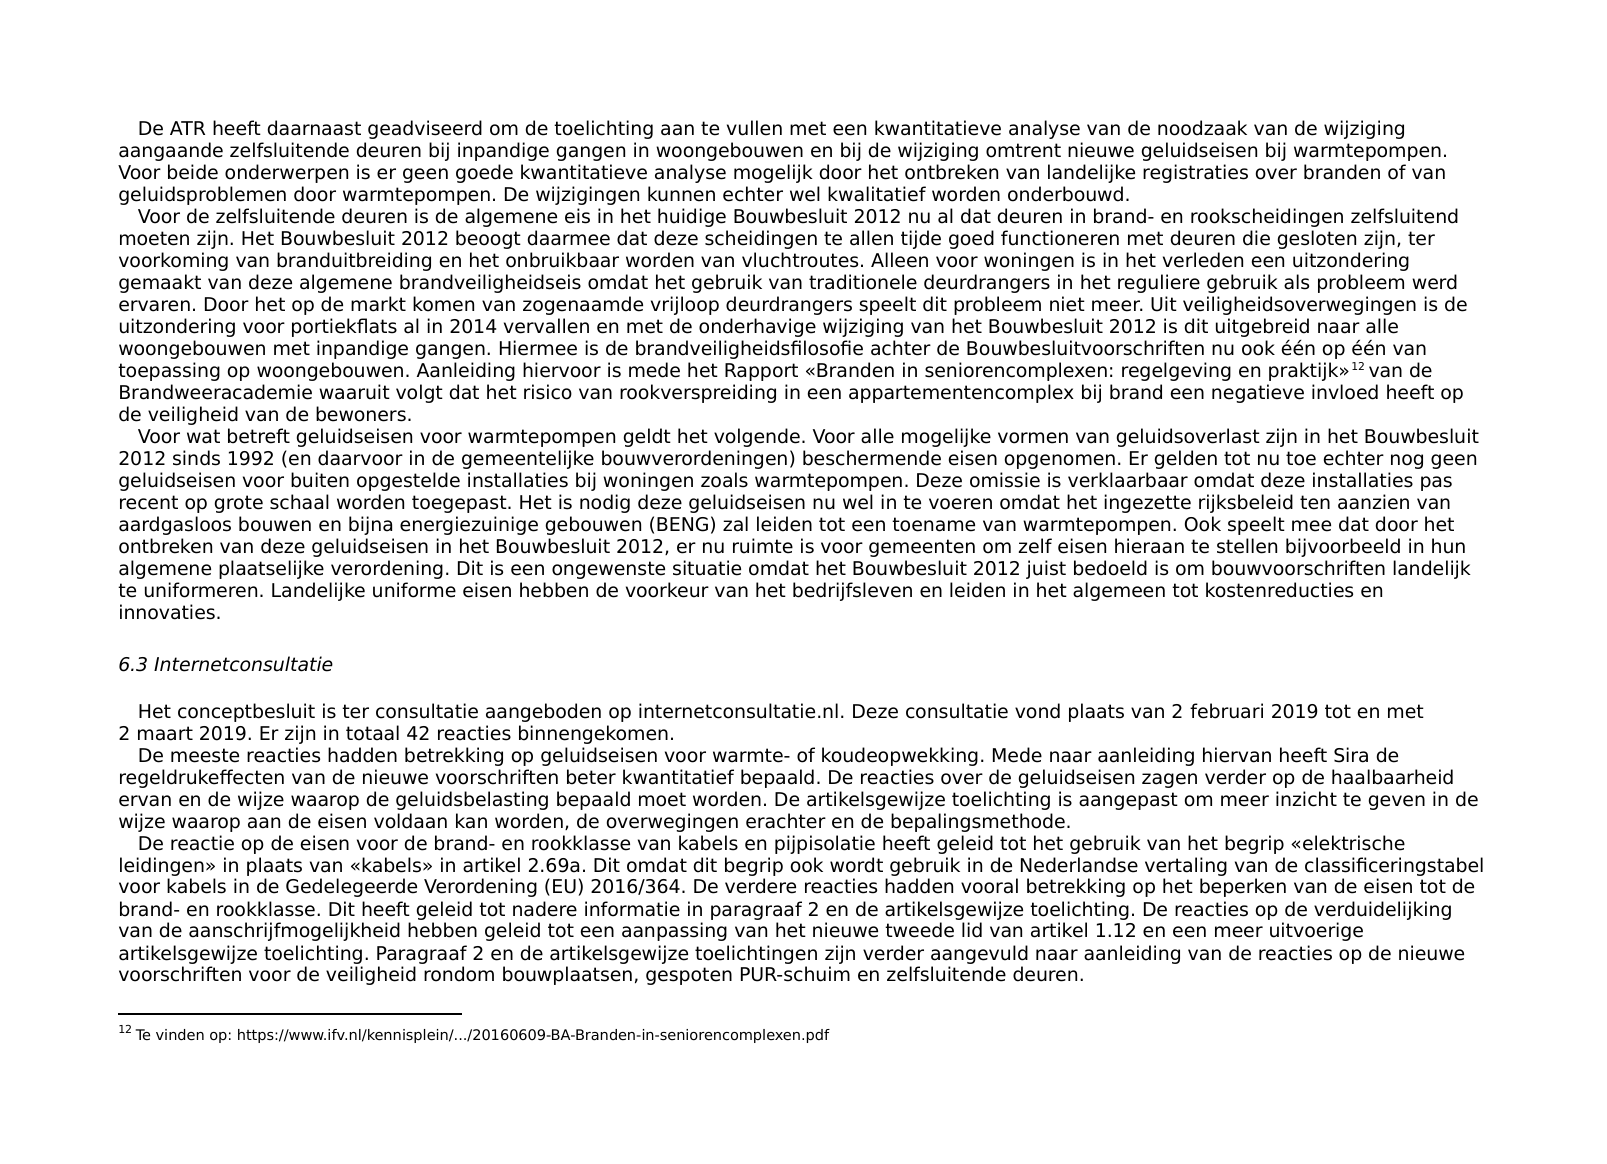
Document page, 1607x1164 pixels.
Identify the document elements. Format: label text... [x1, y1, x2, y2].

text Het conceptbesluit is ter consultatie aangeboden op internetconsultatie.nl. Deze consultatie vond plaats van 2 februari 2019 tot en met 2 maart 2019. Er zijn in totaal 42 reacties binnengekomen. [118, 701, 1488, 744]
subtitle 6.3 Internetconsultatie [118, 654, 1488, 676]
text De meeste reacties hadden betrekking op geluidseisen voor warmte- of koudeopwekking. Mede naar aanleiding hiervan heeft Sira de regeldrukeffecten van de nieuwe voorschriften beter kwantitatief bepaald. De reacties over de geluidseisen zagen verder op de haalbaarheid ervan en de wijze waarop de geluidsbelasting bepaald moet worden. De artikelsgewijze toelichting is aangepast om meer inzicht te geven in de wijze waarop aan de eisen voldaan kan worden, de overwegingen erachter en de bepalingsmethode. [118, 744, 1488, 832]
text Voor wat betreft geluidseisen voor warmtepompen geldt het volgende. Voor alle mogelijke vormen van geluidsoverlast zijn in het Bouwbesluit 2012 sinds 1992 (en daarvoor in de gemeentelijke bouwverordeningen) beschermende eisen opgenomen. Er gelden tot nu toe echter nog geen geluidseisen voor buiten opgestelde installaties bij woningen zoals warmtepompen. Deze omissie is verklaarbaar omdat deze installaties pas recent op grote schaal worden toegepast. Het is nodig deze geluidseisen nu wel in te voeren omdat het ingezette rijksbeleid ten aanzien van aardgasloos bouwen en bijna energiezuinige gebouwen (BENG) zal leiden tot een toename van warmtepompen. Ook speelt mee dat door het ontbreken van deze geluidseisen in het Bouwbesluit 2012, er nu ruimte is voor gemeenten om zelf eisen hieraan te stellen bijvoorbeeld in hun algemene plaatselijke verordening. Dit is een ongewenste situatie omdat het Bouwbesluit 2012 juist bedoeld is om bouwvoorschriften landelijk te uniformeren. Landelijke uniforme eisen hebben de voorkeur van het bedrijfsleven en leiden in het algemeen tot kostenreducties en innovaties. [118, 426, 1488, 624]
text Voor de zelfsluitende deuren is de algemene eis in het huidige Bouwbesluit 2012 nu al dat deuren in brand- en rookscheidingen zelfsluitend moeten zijn. Het Bouwbesluit 2012 beoogt daarmee dat deze scheidingen te allen tijde goed functioneren met deuren die gesloten zijn, ter voorkoming van branduitbreiding en het onbruikbaar worden van vluchtroutes. Alleen voor woningen is in het verleden een uitzondering gemaakt van deze algemene brandveiligheidseis omdat het gebruik van traditionele deurdrangers in het reguliere gebruik als probleem werd ervaren. Door het op de markt komen van zogenaamde vrijloop deurdrangers speelt dit probleem niet meer. Uit veiligheidsoverwegingen is de uitzondering voor portiekflats al in 2014 vervallen en met de onderhavige wijziging van het Bouwbesluit 2012 is dit uitgebreid naar alle woongebouwen met inpandige gangen. Hiermee is de brandveiligheidsfilosofie achter de Bouwbesluitvoorschriften nu ook één op één van toepassing op woongebouwen. Aanleiding hiervoor is mede het Rapport «Branden in seniorencomplexen: regelgeving en praktijk»van de Brandweeracademie waaruit volgt dat het risico van rookverspreiding in een appartementencomplex bij brand een negatieve invloed heeft op de veiligheid van de bewoners. [118, 206, 1488, 426]
text De reactie op de eisen voor de brand- en rookklasse van kabels en pijpisolatie heeft geleid tot het gebruik van het begrip «elektrische leidingen» in plaats van «kabels» in artikel 2.69a. Dit omdat dit begrip ook wordt gebruik in de Nederlandse vertaling van de classificeringstabel voor kabels in de Gedelegeerde Verordening (EU) 2016/364. De verdere reacties hadden vooral betrekking op het beperken van de eisen tot de brand- en rookklasse. Dit heeft geleid tot nadere informatie in paragraaf 2 en de artikelsgewijze toelichting. De reacties op de verduidelijking van de aanschrijfmogelijkheid hebben geleid tot een aanpassing van het nieuwe tweede lid van artikel 1.12 en een meer uitvoerige artikelsgewijze toelichting. Paragraaf 2 en de artikelsgewijze toelichtingen zijn verder aangevuld naar aanleiding van de reacties op de nieuwe voorschriften voor de veiligheid rondom bouwplaatsen, gespoten PUR-schuim en zelfsluitende deuren. [118, 832, 1488, 986]
text De ATR heeft daarnaast geadviseerd om de toelichting aan te vullen met een kwantitatieve analyse van de noodzaak van de wijziging aangaande zelfsluitende deuren bij inpandige gangen in woongebouwen en bij de wijziging omtrent nieuwe geluidseisen bij warmtepompen. Voor beide onderwerpen is er geen goede kwantitatieve analyse mogelijk door het ontbreken van landelijke registraties over branden of van geluidsproblemen door warmtepompen. De wijzigingen kunnen echter wel kwalitatief worden onderbouwd. [118, 118, 1488, 206]
text Te vinden op: https://www.ifv.nl/kennisplein/.../20160609-BA-Branden-in-seniorencomplexen.pdf [118, 1023, 1488, 1045]
